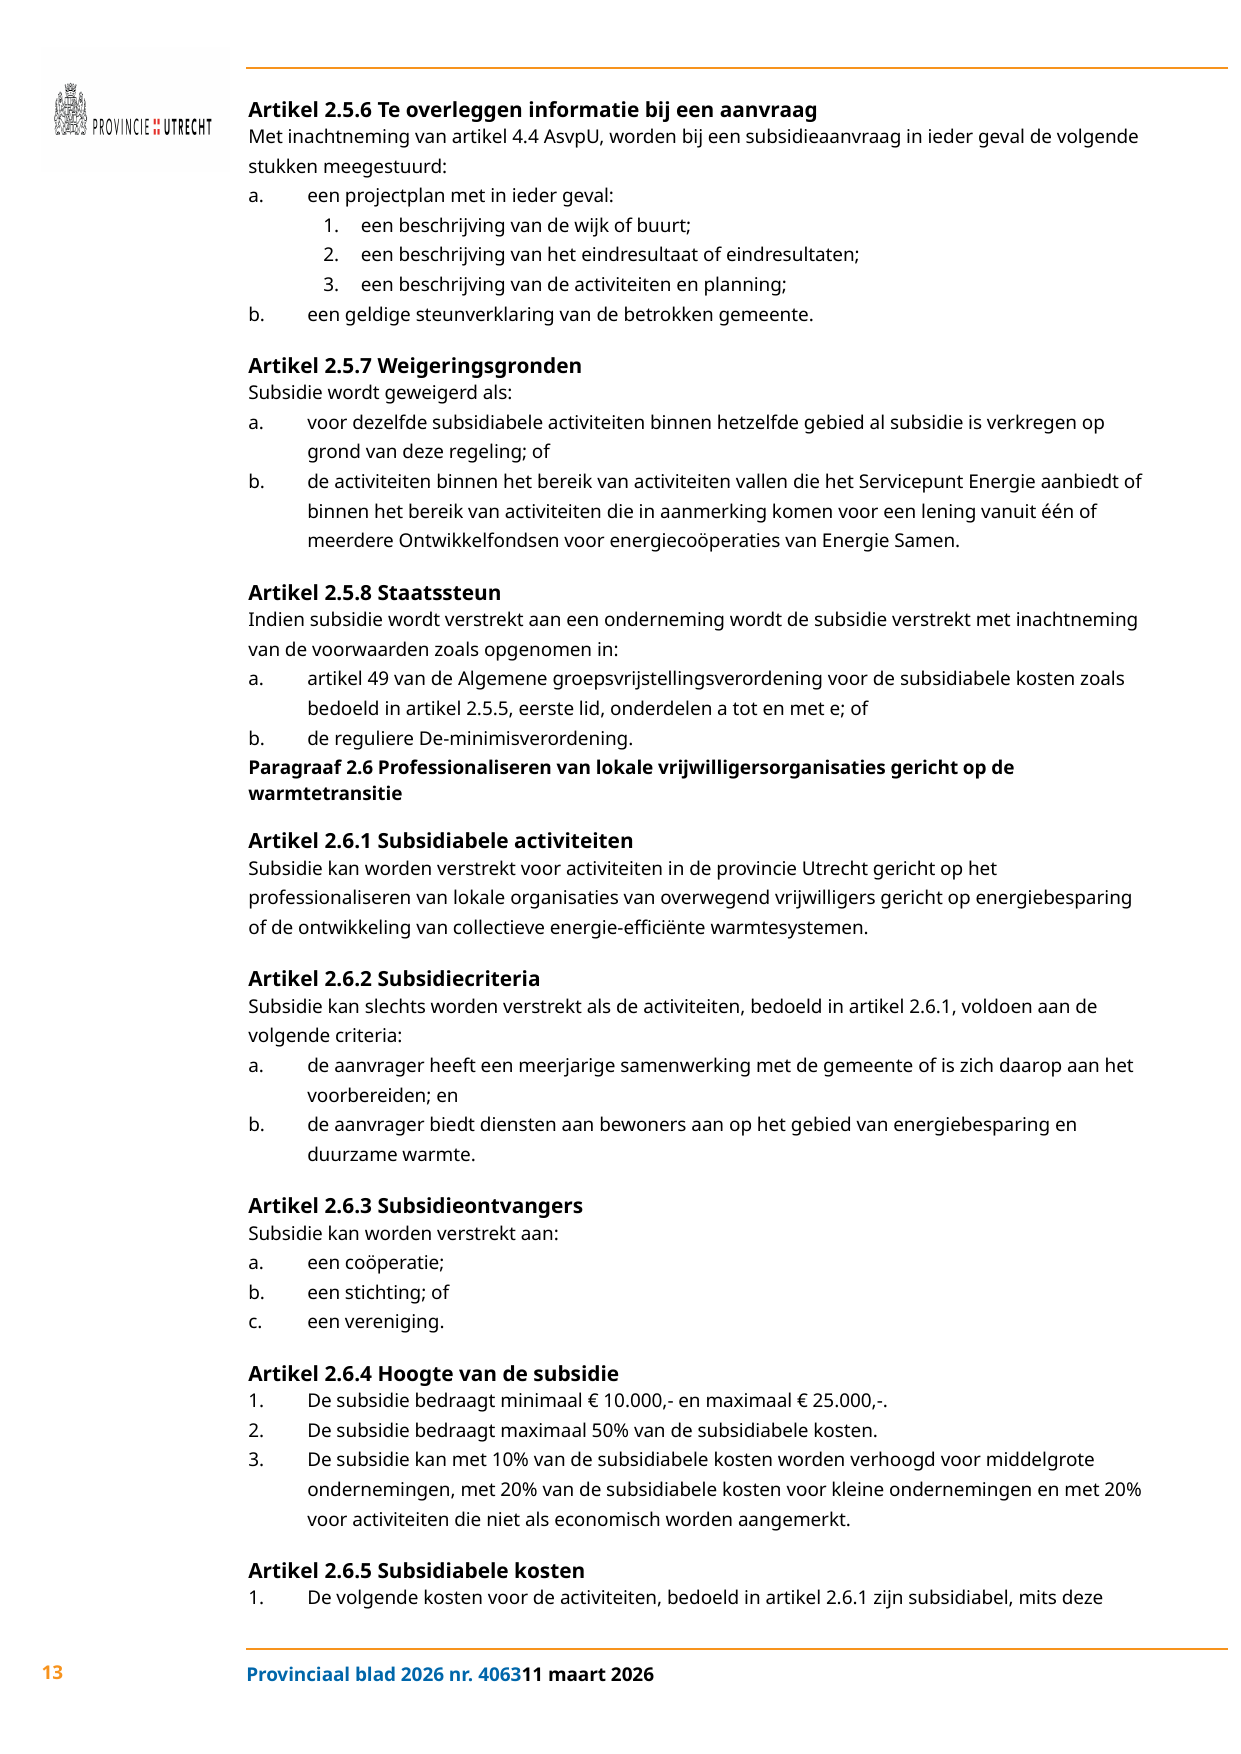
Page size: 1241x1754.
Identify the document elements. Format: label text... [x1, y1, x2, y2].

list De subsidie bedraagt minimaal € 10.000,- en maximaal € 25.000,-. [248, 1387, 1152, 1413]
list een beschrijving van de wijk of buurt; [323, 212, 1152, 238]
list de reguliere De-minimisverordening. [248, 725, 1152, 750]
list de aanvrager biedt diensten aan bewoners aan op het gebied van energiebesparing en duurzame warmte. [248, 1111, 1152, 1167]
text Paragraaf 2.6 Professionaliseren van lokale vrijwilligersorganisaties gericht op de warmtetransitie [248, 754, 1152, 806]
list artikel 49 van de Algemene groepsvrijstellingsverordening voor de subsidiabele kosten zoals bedoeld in artikel 2.5.5, eerste lid, onderdelen a tot en met e; of [248, 666, 1152, 721]
text Subsidie wordt geweigerd als: [248, 379, 1152, 405]
list De subsidie kan met 10% van de subsidiabele kosten worden verhoogd voor middelgrote ondernemingen, met 20% van de subsidiabele kosten voor kleine ondernemingen en met 20% voor activiteiten die niet als economisch worden aangemerkt. [248, 1447, 1152, 1531]
text Artikel 2.5.8 Staatssteun [248, 578, 1152, 606]
text Artikel 2.6.5 Subsidiabele kosten [248, 1556, 1152, 1584]
list een geldige steunverklaring van de betrokken gemeente. [248, 301, 1152, 326]
text Artikel 2.6.3 Subsidieontvangers [248, 1191, 1152, 1220]
list een coöperatie; [248, 1249, 1152, 1275]
list een vereniging. [248, 1308, 1152, 1334]
text Artikel 2.6.4 Hoogte van de subsidie [248, 1359, 1152, 1387]
list een projectplan met in ieder geval: [248, 182, 1152, 208]
text Artikel 2.6.2 Subsidiecriteria [248, 964, 1152, 993]
list een stichting; of [248, 1279, 1152, 1305]
text Subsidie kan worden verstrekt voor activiteiten in de provincie Utrecht gericht op het professionaliseren van lokale organisaties van overwegend vrijwilligers gericht op energiebesparing of de ontwikkeling van collectieve energie-efficiënte warmtesystemen. [248, 855, 1152, 940]
text Subsidie kan worden verstrekt aan: [248, 1220, 1152, 1246]
text Subsidie kan slechts worden verstrekt als de activiteiten, bedoeld in artikel 2.6.1, voldoen aan de volgende criteria: [248, 993, 1152, 1048]
list de activiteiten binnen het bereik van activiteiten vallen die het Servicepunt Energie aanbiedt of binnen het bereik van activiteiten die in aanmerking komen voor een lening vanuit één of meerdere Ontwikkelfondsen voor energiecoöperaties van Energie Samen. [248, 468, 1152, 553]
list voor dezelfde subsidiabele activiteiten binnen hetzelfde gebied al subsidie is verkregen op grond van deze regeling; of [248, 409, 1152, 464]
text Indien subsidie wordt verstrekt aan een onderneming wordt de subsidie verstrekt met inachtneming van de voorwaarden zoals opgenomen in: [248, 606, 1152, 662]
picture [41, 47, 231, 172]
list een beschrijving van het eindresultaat of eindresultaten; [323, 242, 1152, 267]
text Met inachtneming van artikel 4.4 AsvpU, worden bij een subsidieaanvraag in ieder geval de volgende stukken meegestuurd: [248, 123, 1152, 178]
list De subsidie bedraagt maximaal 50% van de subsidiabele kosten. [248, 1417, 1152, 1443]
text Artikel 2.6.1 Subsidiabele activiteiten [248, 827, 1152, 855]
text Artikel 2.5.7 Weigeringsgronden [248, 351, 1152, 379]
list de aanvrager heeft een meerjarige samenwerking met de gemeente of is zich daarop aan het voorbereiden; en [248, 1052, 1152, 1107]
list De volgende kosten voor de activiteiten, bedoeld in artikel 2.6.1 zijn subsidiabel, mits deze [248, 1584, 1152, 1610]
list een beschrijving van de activiteiten en planning; [323, 271, 1152, 297]
text Artikel 2.5.6 Te overleggen informatie bij een aanvraag [248, 95, 1152, 123]
